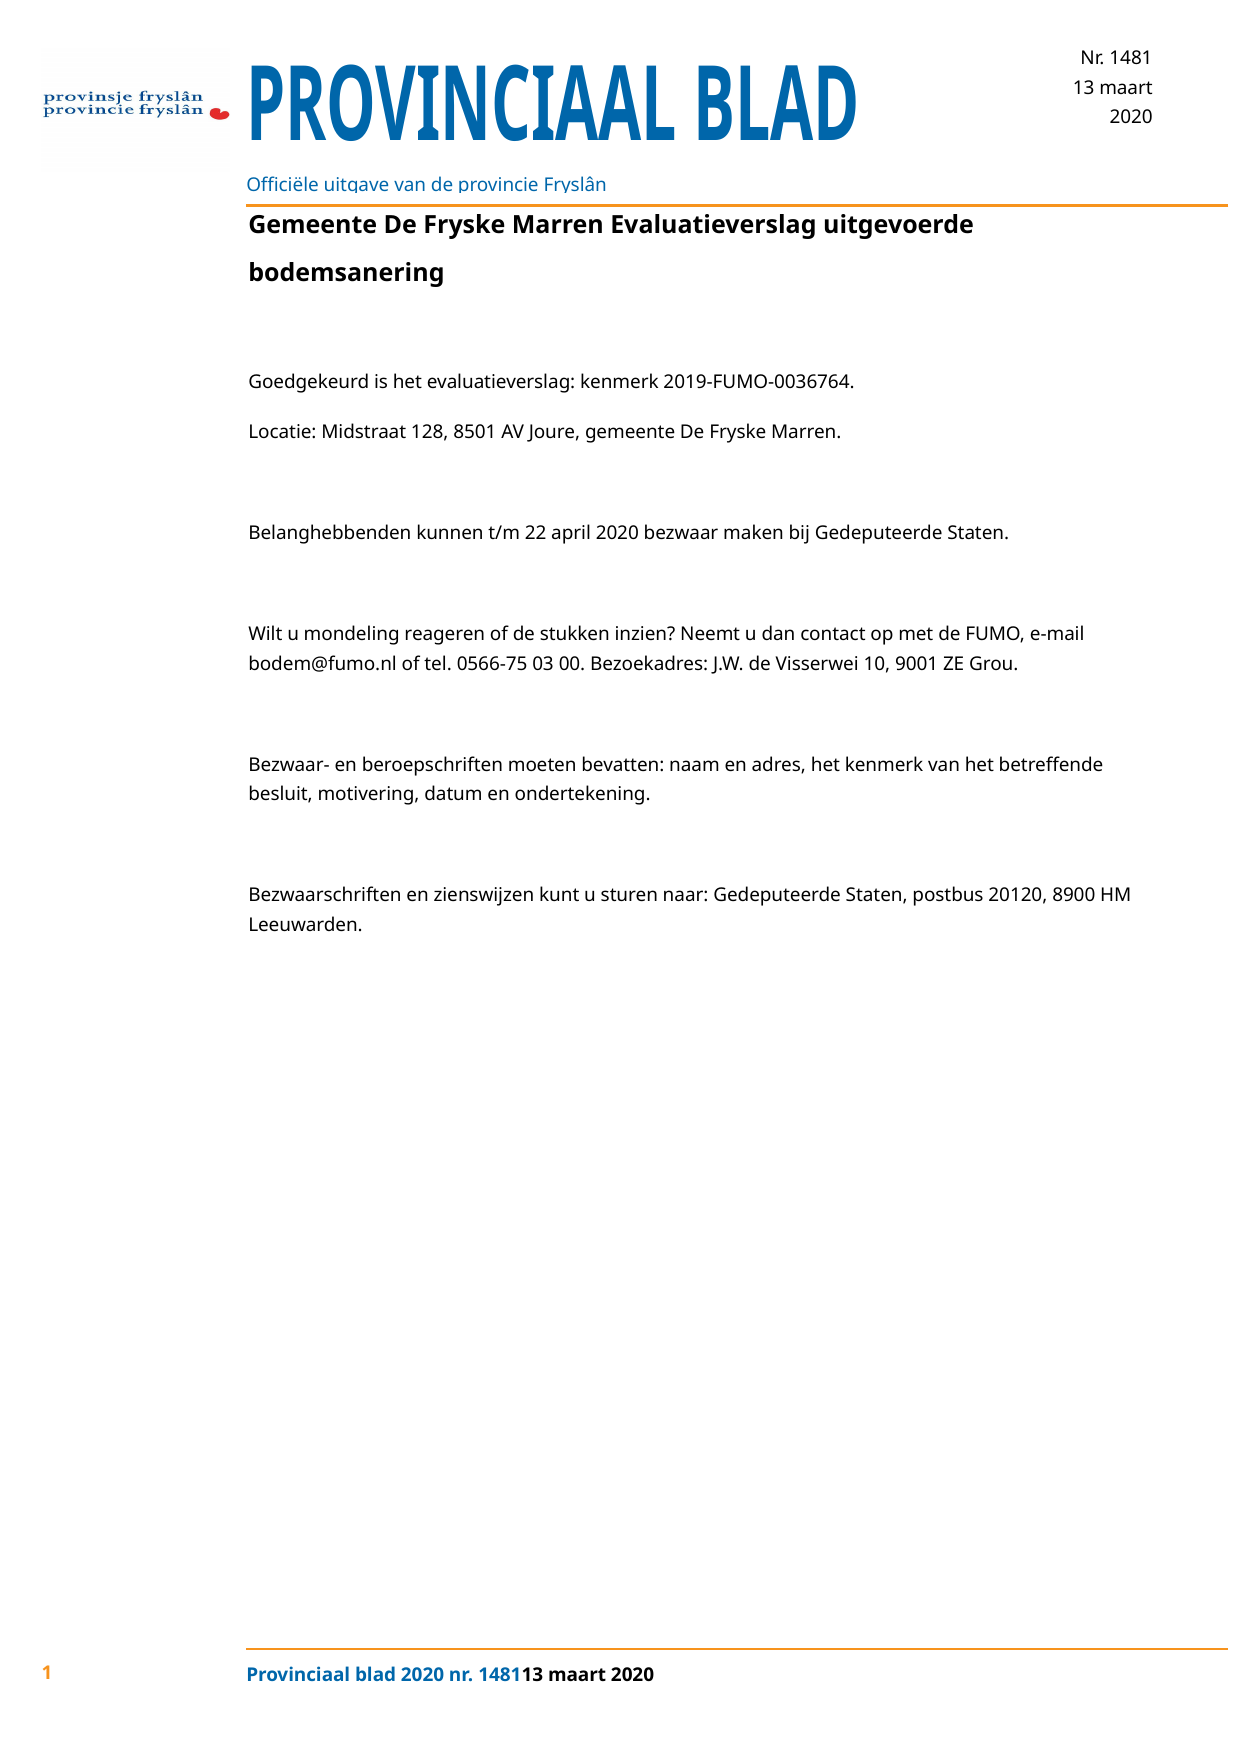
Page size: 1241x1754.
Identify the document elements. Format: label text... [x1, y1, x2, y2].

text Bezwaarschriften en zienswijzen kunt u sturen naar: Gedeputeerde Staten, postbus 20120, 8900 HM Leeuwarden. [248, 881, 1152, 937]
text Gemeente De Fryske Marren Evaluatieverslag uitgevoerde bodemsanering [248, 207, 1152, 288]
picture [41, 47, 231, 172]
text Locatie: Midstraat 128, 8501 AV Joure, gemeente De Fryske Marren. [248, 419, 1152, 444]
text Belanghebbenden kunnen t/m 22 april 2020 bezwaar maken bij Gedeputeerde Staten. [248, 519, 1152, 545]
text Wilt u mondeling reageren of de stukken inzien? Neemt u dan contact op met de FUMO, e-mail bodem@fumo.nl of tel. 0566-75 03 00. Bezoekadres: J.W. de Visserwei 10, 9001 ZE Grou. [248, 620, 1152, 676]
text Bezwaar- en beroepschriften moeten bevatten: naam en adres, het kenmerk van het betreffende besluit, motivering, datum en ondertekening. [248, 751, 1152, 806]
text Goedgekeurd is het evaluatieverslag: kenmerk 2019-FUMO-0036764. [248, 368, 1152, 394]
